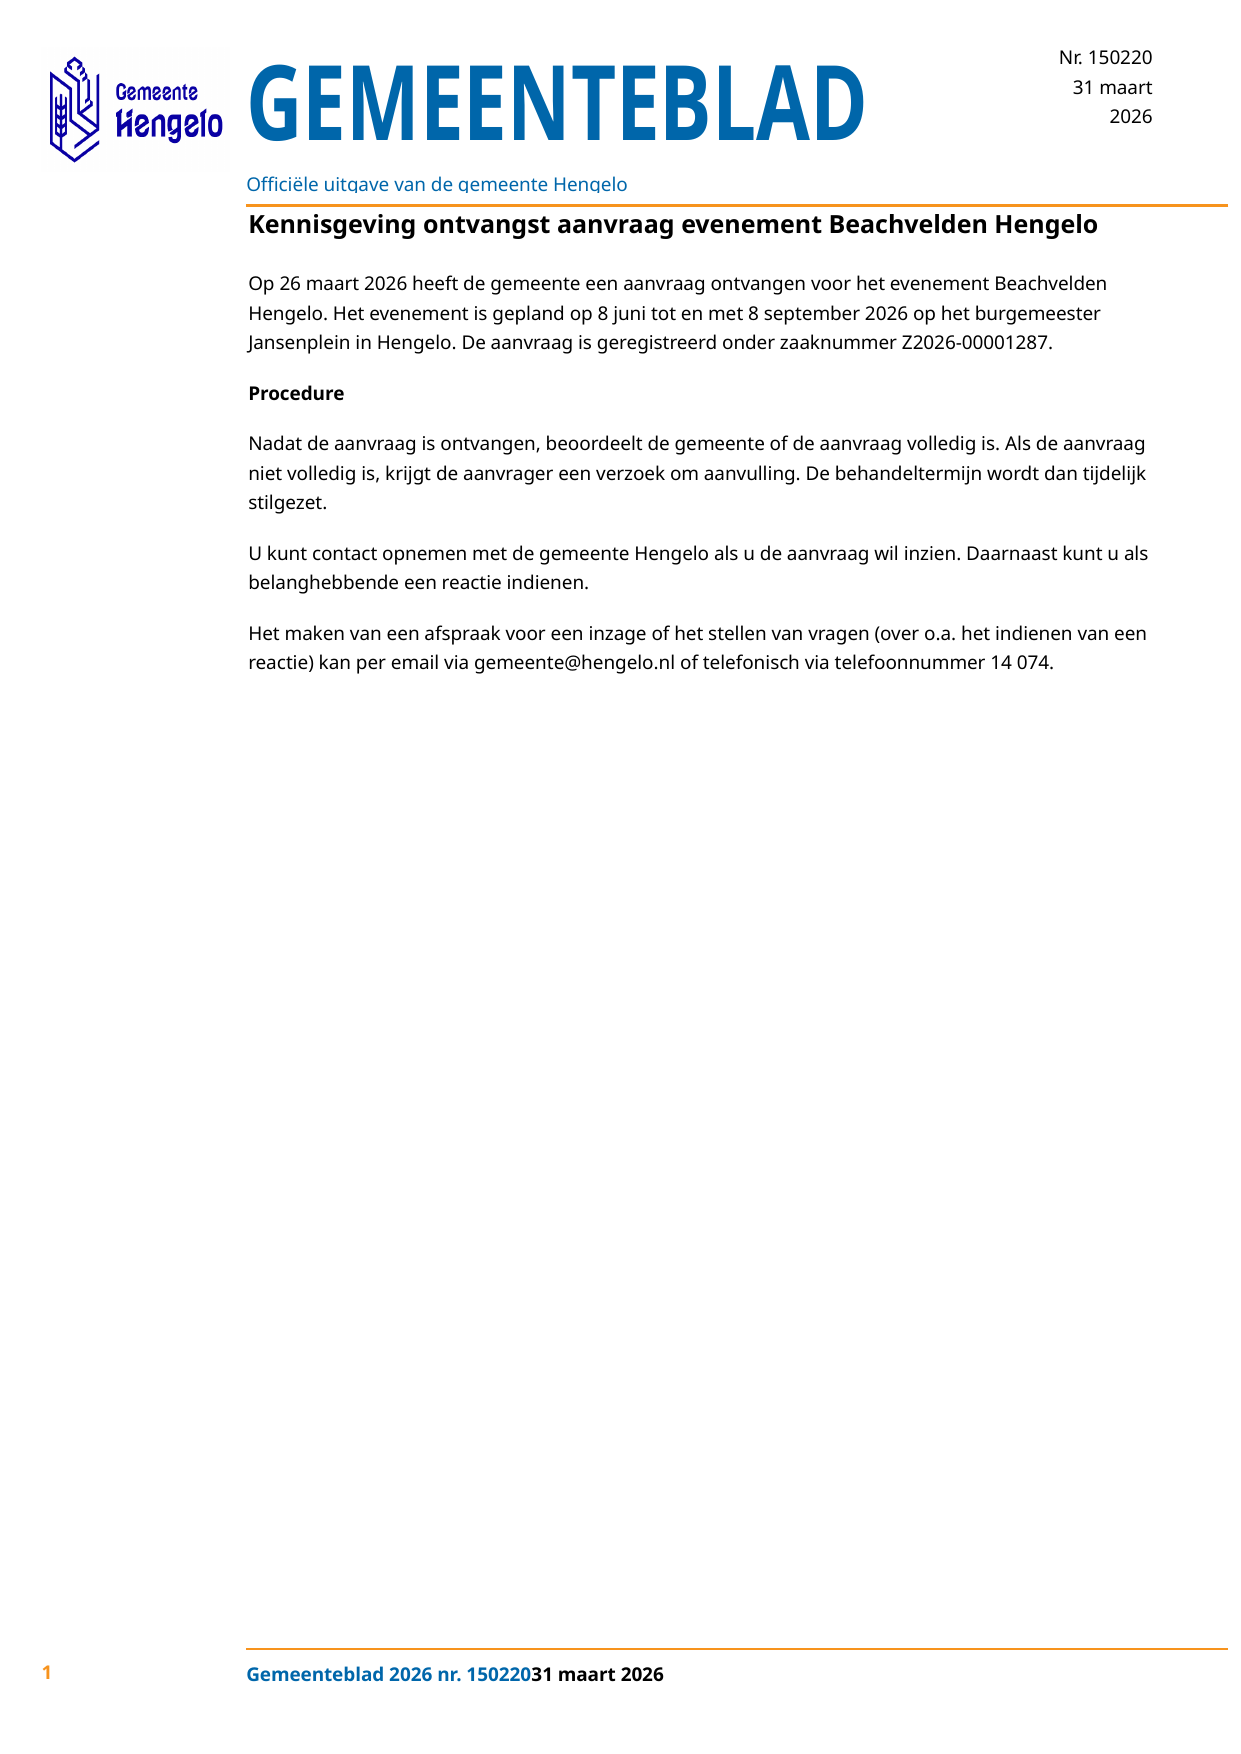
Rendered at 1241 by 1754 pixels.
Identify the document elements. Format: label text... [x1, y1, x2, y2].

text Het maken van een afspraak voor een inzage of het stellen van vragen (over o.a. het indienen van een reactie) kan per email via gemeente@hengelo.nl of telefonisch via telefoonnummer 14 074. [248, 620, 1152, 675]
text Op 26 maart 2026 heeft de gemeente een aanvraag ontvangen voor het evenement Beachvelden Hengelo. Het evenement is gepland op 8 juni tot en met 8 september 2026 op het burgemeester Jansenplein in Hengelo. De aanvraag is geregistreerd onder zaaknummer Z2026-00001287. [248, 270, 1152, 355]
text Procedure [248, 380, 1152, 406]
picture [41, 47, 231, 172]
text U kunt contact opnemen met de gemeente Hengelo als u de aanvraag wil inzien. Daarnaast kunt u als belanghebbende een reactie indienen. [248, 540, 1152, 595]
text Kennisgeving ontvangst aanvraag evenement Beachvelden Hengelo [248, 207, 1152, 241]
text Nadat de aanvraag is ontvangen, beoordeelt de gemeente of de aanvraag volledig is. Als de aanvraag niet volledig is, krijgt de aanvrager een verzoek om aanvulling. De behandeltermijn wordt dan tijdelijk stilgezet. [248, 430, 1152, 515]
